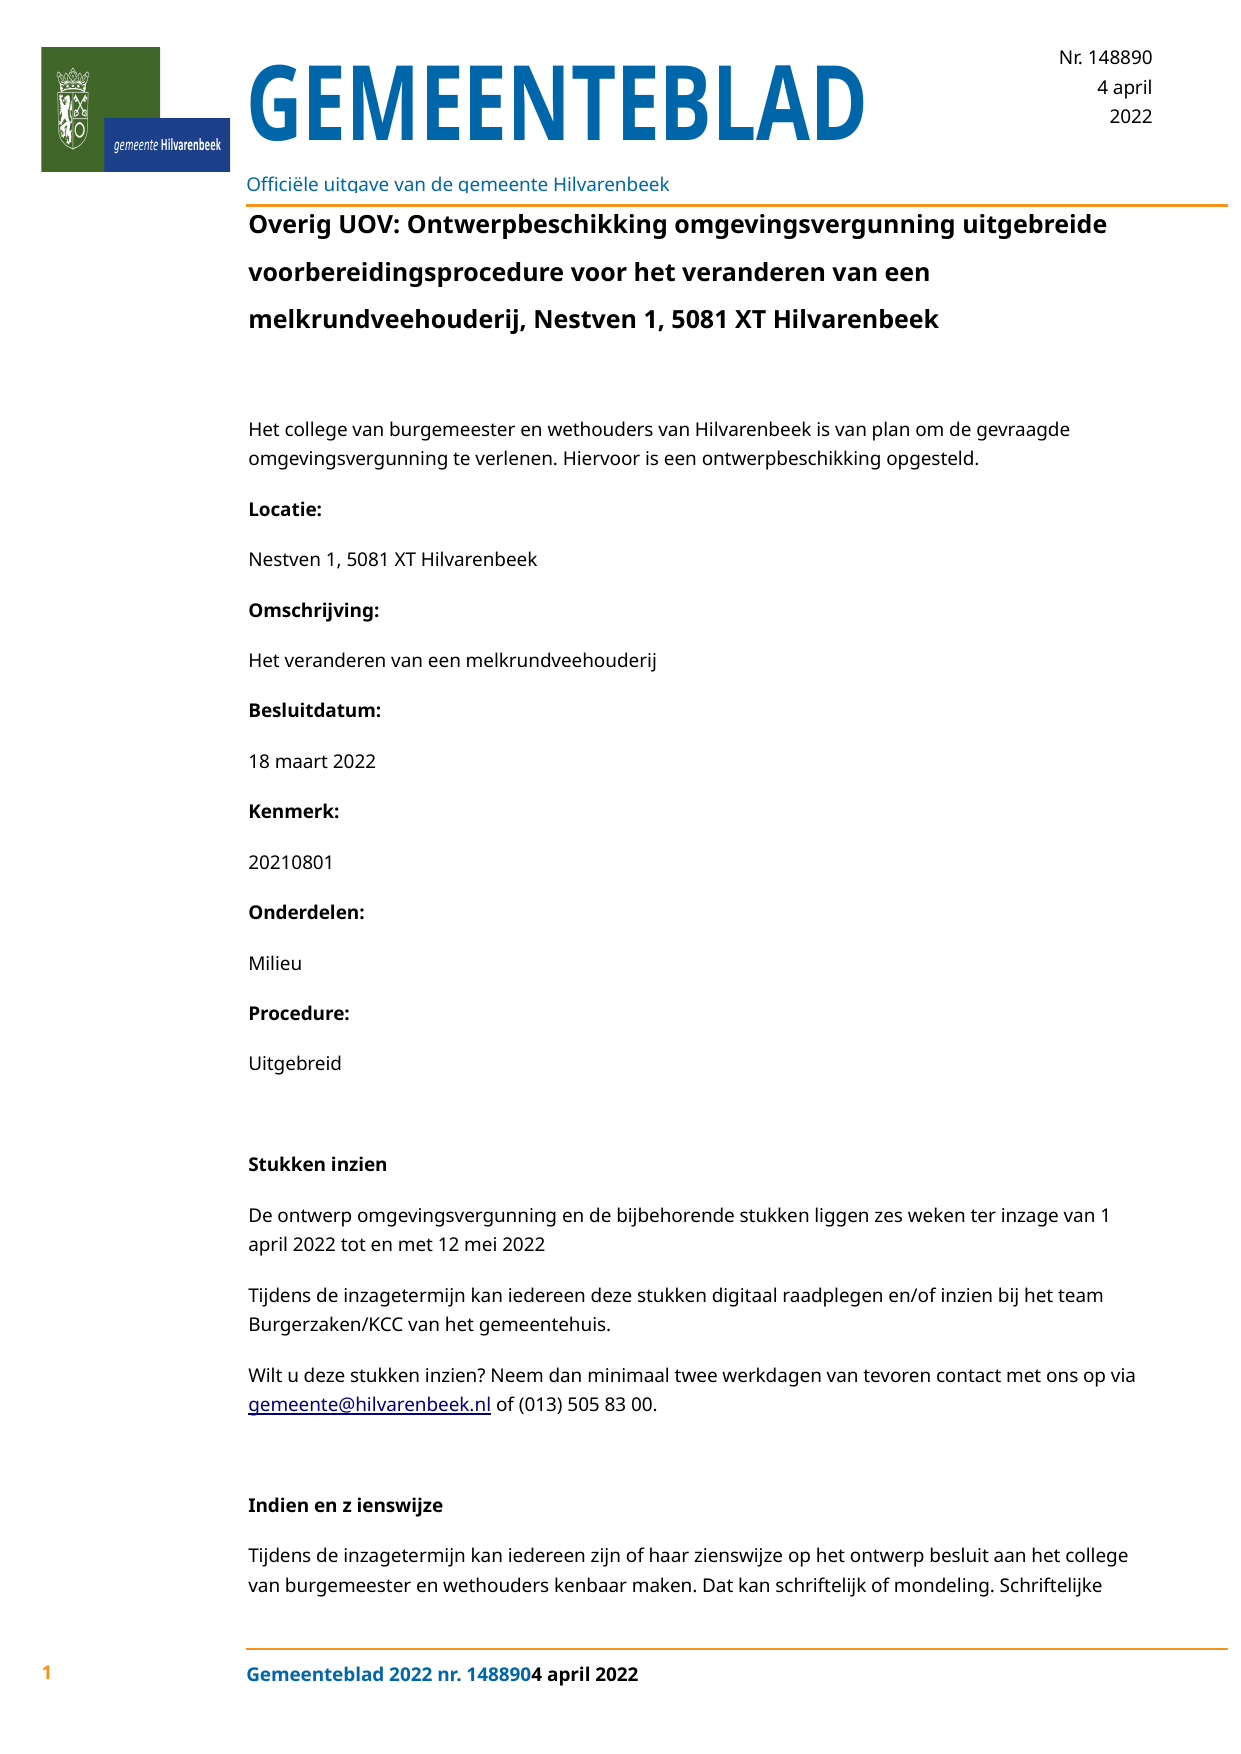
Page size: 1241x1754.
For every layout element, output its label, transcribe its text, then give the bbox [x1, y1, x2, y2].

text Het veranderen van een melkrundveehouderij [248, 647, 1152, 673]
text Wilt u deze stukken inzien? Neem dan minimaal twee werkdagen van tevoren contact met ons op via gemeente@hilvarenbeek.nl of (013) 505 83 00. [248, 1362, 1152, 1417]
text Nestven 1, 5081 XT Hilvarenbeek [248, 546, 1152, 572]
text Uitgebreid [248, 1051, 1152, 1076]
text Tijdens de inzagetermijn kan iedereen deze stukken digitaal raadplegen en/of inzien bij het team Burgerzaken/KCC van het gemeentehuis. [248, 1282, 1152, 1337]
text Stukken inzien [248, 1151, 1152, 1177]
text De ontwerp omgevingsvergunning en de bijbehorende stukken liggen zes weken ter inzage van 1 april 2022 tot en met 12 mei 2022 [248, 1202, 1152, 1257]
text Tijdens de inzagetermijn kan iedereen zijn of haar zienswijze op het ontwerp besluit aan het college van burgemeester en wethouders kenbaar maken. Dat kan schriftelijk of mondeling. Schriftelijke [248, 1543, 1152, 1598]
text 18 maart 2022 [248, 748, 1152, 774]
text Onderdelen: [248, 899, 1152, 925]
text Procedure: [248, 1000, 1152, 1026]
text Het college van burgemeester en wethouders van Hilvarenbeek is van plan om de gevraagde omgevingsvergunning te verlenen. Hiervoor is een ontwerpbeschikking opgesteld. [248, 416, 1152, 471]
text Besluitdatum: [248, 698, 1152, 723]
text Omschrijving: [248, 597, 1152, 622]
text Overig UOV: Ontwerpbeschikking omgevingsvergunning uitgebreide voorbereidingsprocedure voor het veranderen van een melkrundveehouderij, Nestven 1, 5081 XT Hilvarenbeek [248, 207, 1152, 336]
text 20210801 [248, 849, 1152, 874]
picture [41, 47, 231, 172]
text Kenmerk: [248, 798, 1152, 824]
text Locatie: [248, 496, 1152, 522]
text Indien en z ienswijze [248, 1492, 1152, 1518]
text Milieu [248, 950, 1152, 975]
